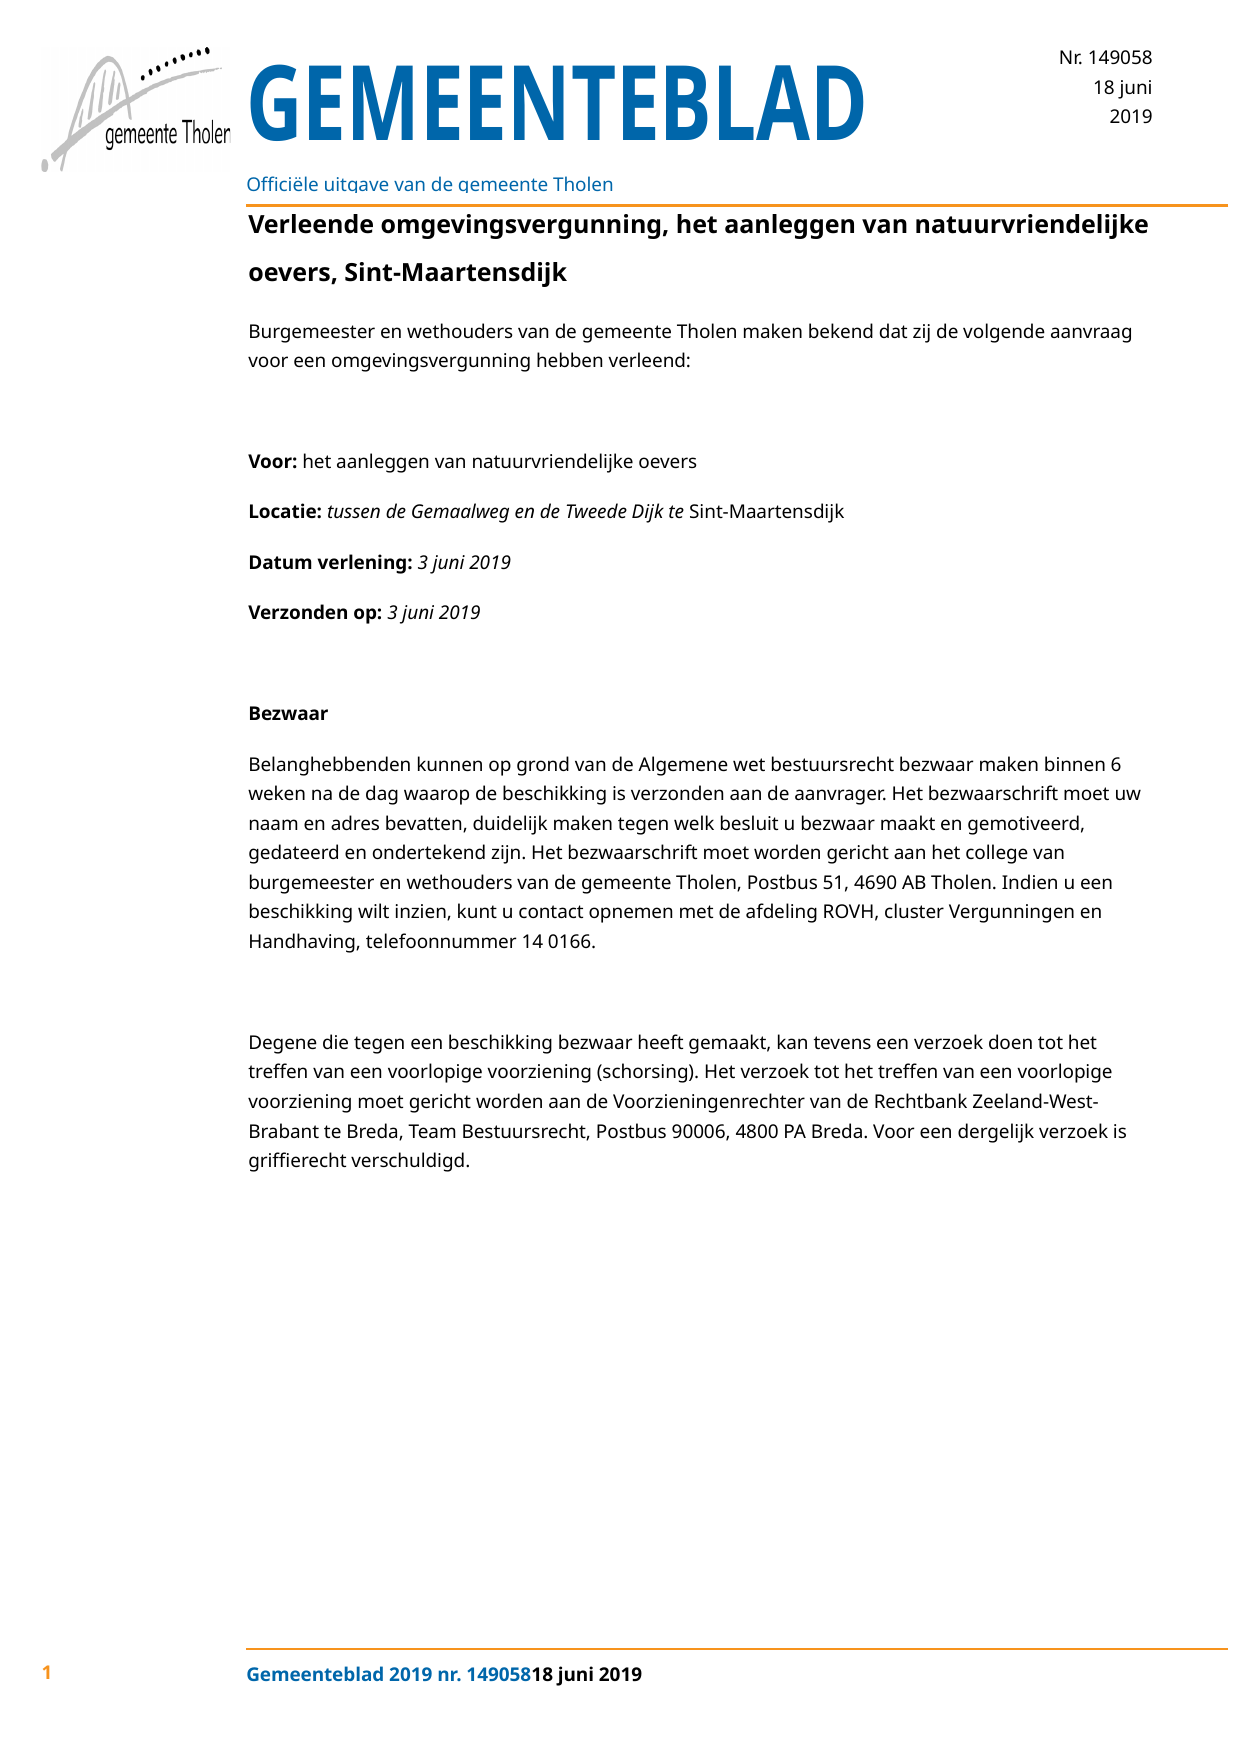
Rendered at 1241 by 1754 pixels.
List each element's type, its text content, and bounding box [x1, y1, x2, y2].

text Burgemeester en wethouders van de gemeente Tholen maken bekend dat zij de volgende aanvraag voor een omgevingsvergunning hebben verleend: [248, 318, 1152, 373]
text Locatie: tussen de Gemaalweg en de Tweede Dijk te Sint-Maartensdijk [248, 499, 1152, 524]
text Degene die tegen een beschikking bezwaar heeft gemaakt, kan tevens een verzoek doen tot het treffen van een voorlopige voorziening (schorsing). Het verzoek tot het treffen van een voorlopige voorziening moet gericht worden aan de Voorzieningenrechter van de Rechtbank Zeeland-West-Brabant te Breda, Team Bestuursrecht, Postbus 90006, 4800 PA Breda. Voor een dergelijk verzoek is griffierecht verschuldigd. [248, 1029, 1152, 1173]
text Belanghebbenden kunnen op grond van de Algemene wet bestuursrecht bezwaar maken binnen 6 weken na de dag waarop de beschikking is verzonden aan de aanvrager. Het bezwaarschrift moet uw naam en adres bevatten, duidelijk maken tegen welk besluit u bezwaar maakt en gemotiveerd, gedateerd en ondertekend zijn. Het bezwaarschrift moet worden gericht aan het college van burgemeester en wethouders van de gemeente Tholen, Postbus 51, 4690 AB Tholen. Indien u een beschikking wilt inzien, kunt u contact opnemen met de afdeling ROVH, cluster Vergunningen en Handhaving, telefoonnummer 14 0166. [248, 751, 1152, 954]
text Datum verlening: 3 juni 2019 [248, 549, 1152, 575]
text Bezwaar [248, 700, 1152, 726]
text Voor: het aanleggen van natuurvriendelijke oevers [248, 448, 1152, 474]
text Verleende omgevingsvergunning, het aanleggen van natuurvriendelijke oevers, Sint-Maartensdijk [248, 207, 1152, 288]
text Verzonden op: 3 juni 2019 [248, 599, 1152, 625]
picture [41, 47, 231, 172]
